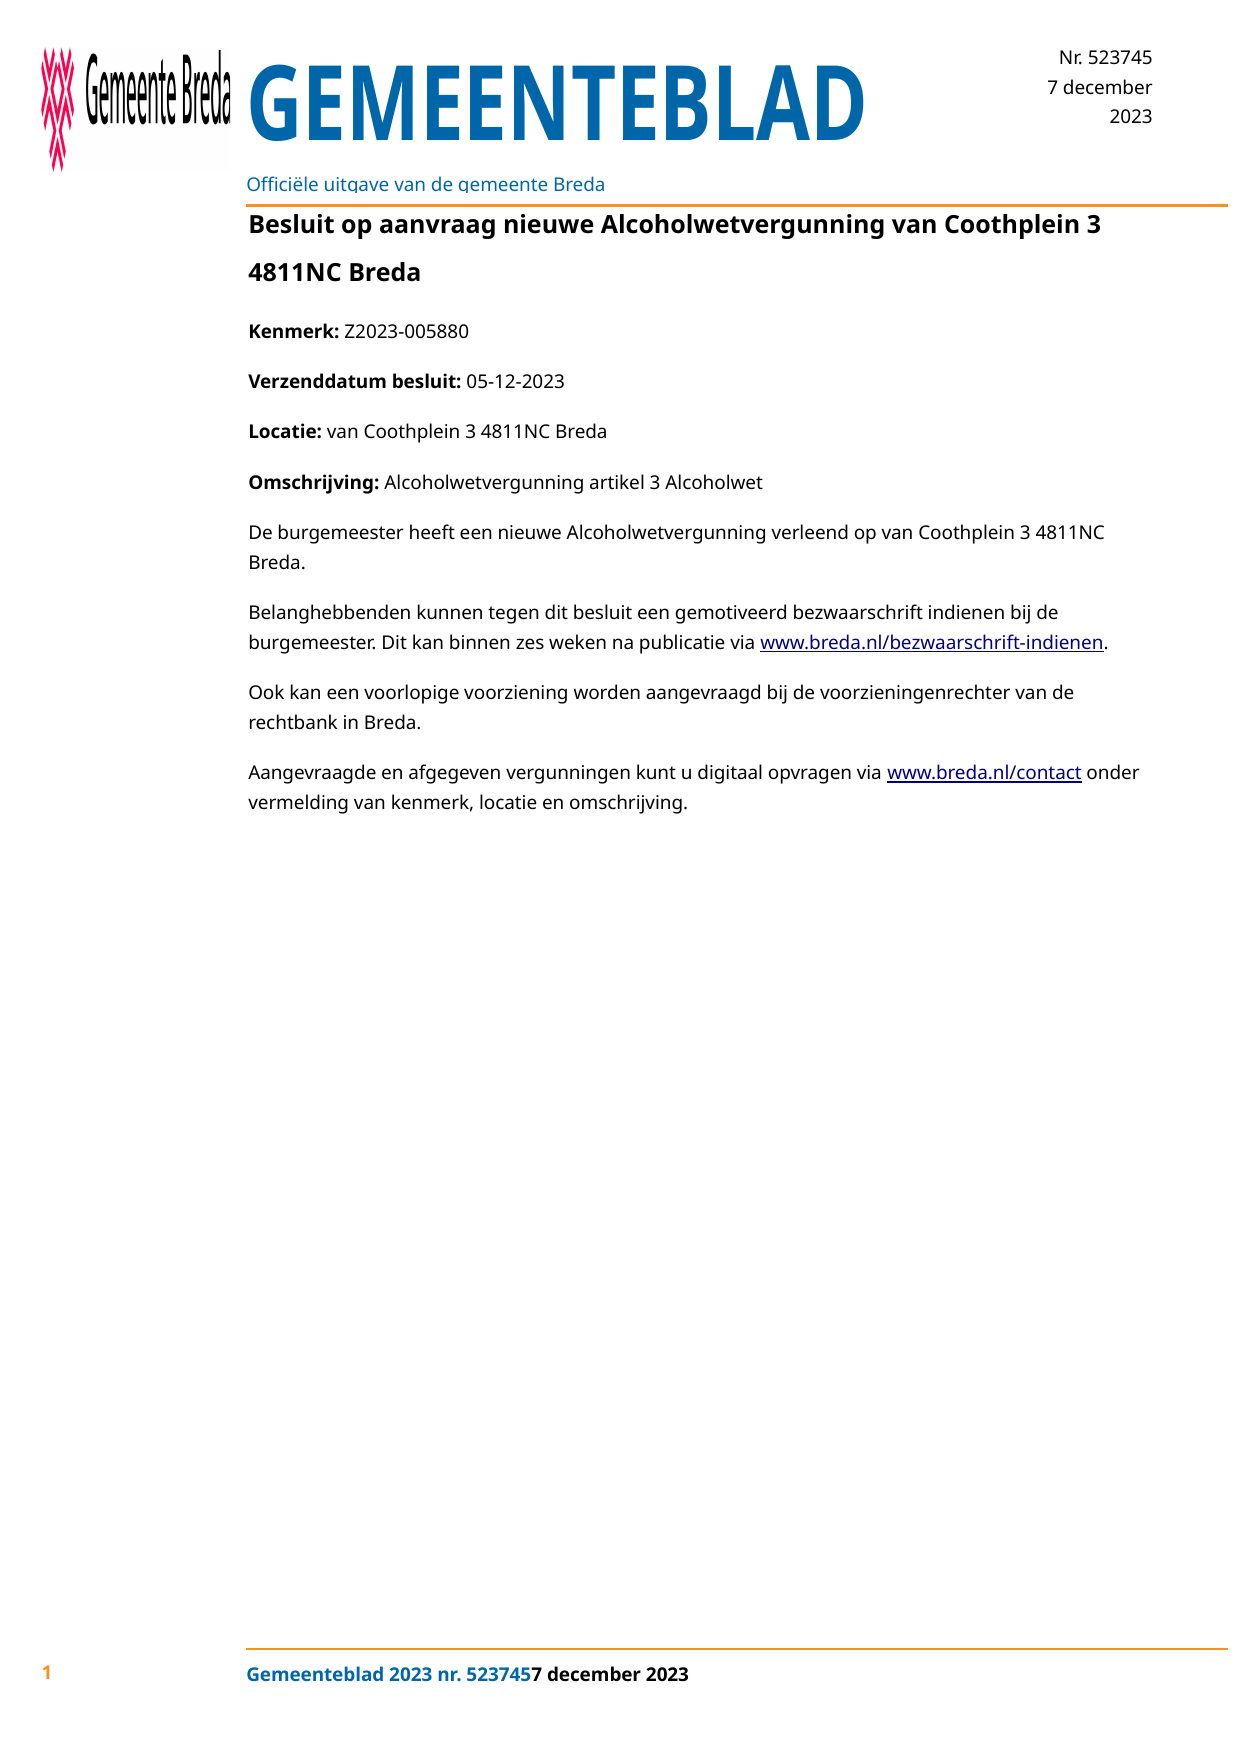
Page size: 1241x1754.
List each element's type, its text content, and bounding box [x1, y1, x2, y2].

text De burgemeester heeft een nieuwe Alcoholwetvergunning verleend op van Coothplein 3 4811NC Breda. [248, 519, 1152, 575]
text Besluit op aanvraag nieuwe Alcoholwetvergunning van Coothplein 3 4811NC Breda [248, 207, 1152, 288]
text Locatie: van Coothplein 3 4811NC Breda [248, 419, 1152, 444]
text Ook kan een voorlopige voorziening worden aangevraagd bij de voorzieningenrechter van de rechtbank in Breda. [248, 679, 1152, 735]
text Verzenddatum besluit: 05-12-2023 [248, 368, 1152, 394]
picture [41, 47, 231, 172]
text Aangevraagde en afgegeven vergunningen kunt u digitaal opvragen via www.breda.nl/contact onder vermelding van kenmerk, locatie en omschrijving. [248, 759, 1152, 815]
text Omschrijving: Alcoholwetvergunning artikel 3 Alcoholwet [248, 469, 1152, 495]
text Kenmerk: Z2023-005880 [248, 318, 1152, 344]
text Belanghebbenden kunnen tegen dit besluit een gemotiveerd bezwaarschrift indienen bij de burgemeester. Dit kan binnen zes weken na publicatie via www.breda.nl/bezwaarschrift-indienen. [248, 599, 1152, 655]
